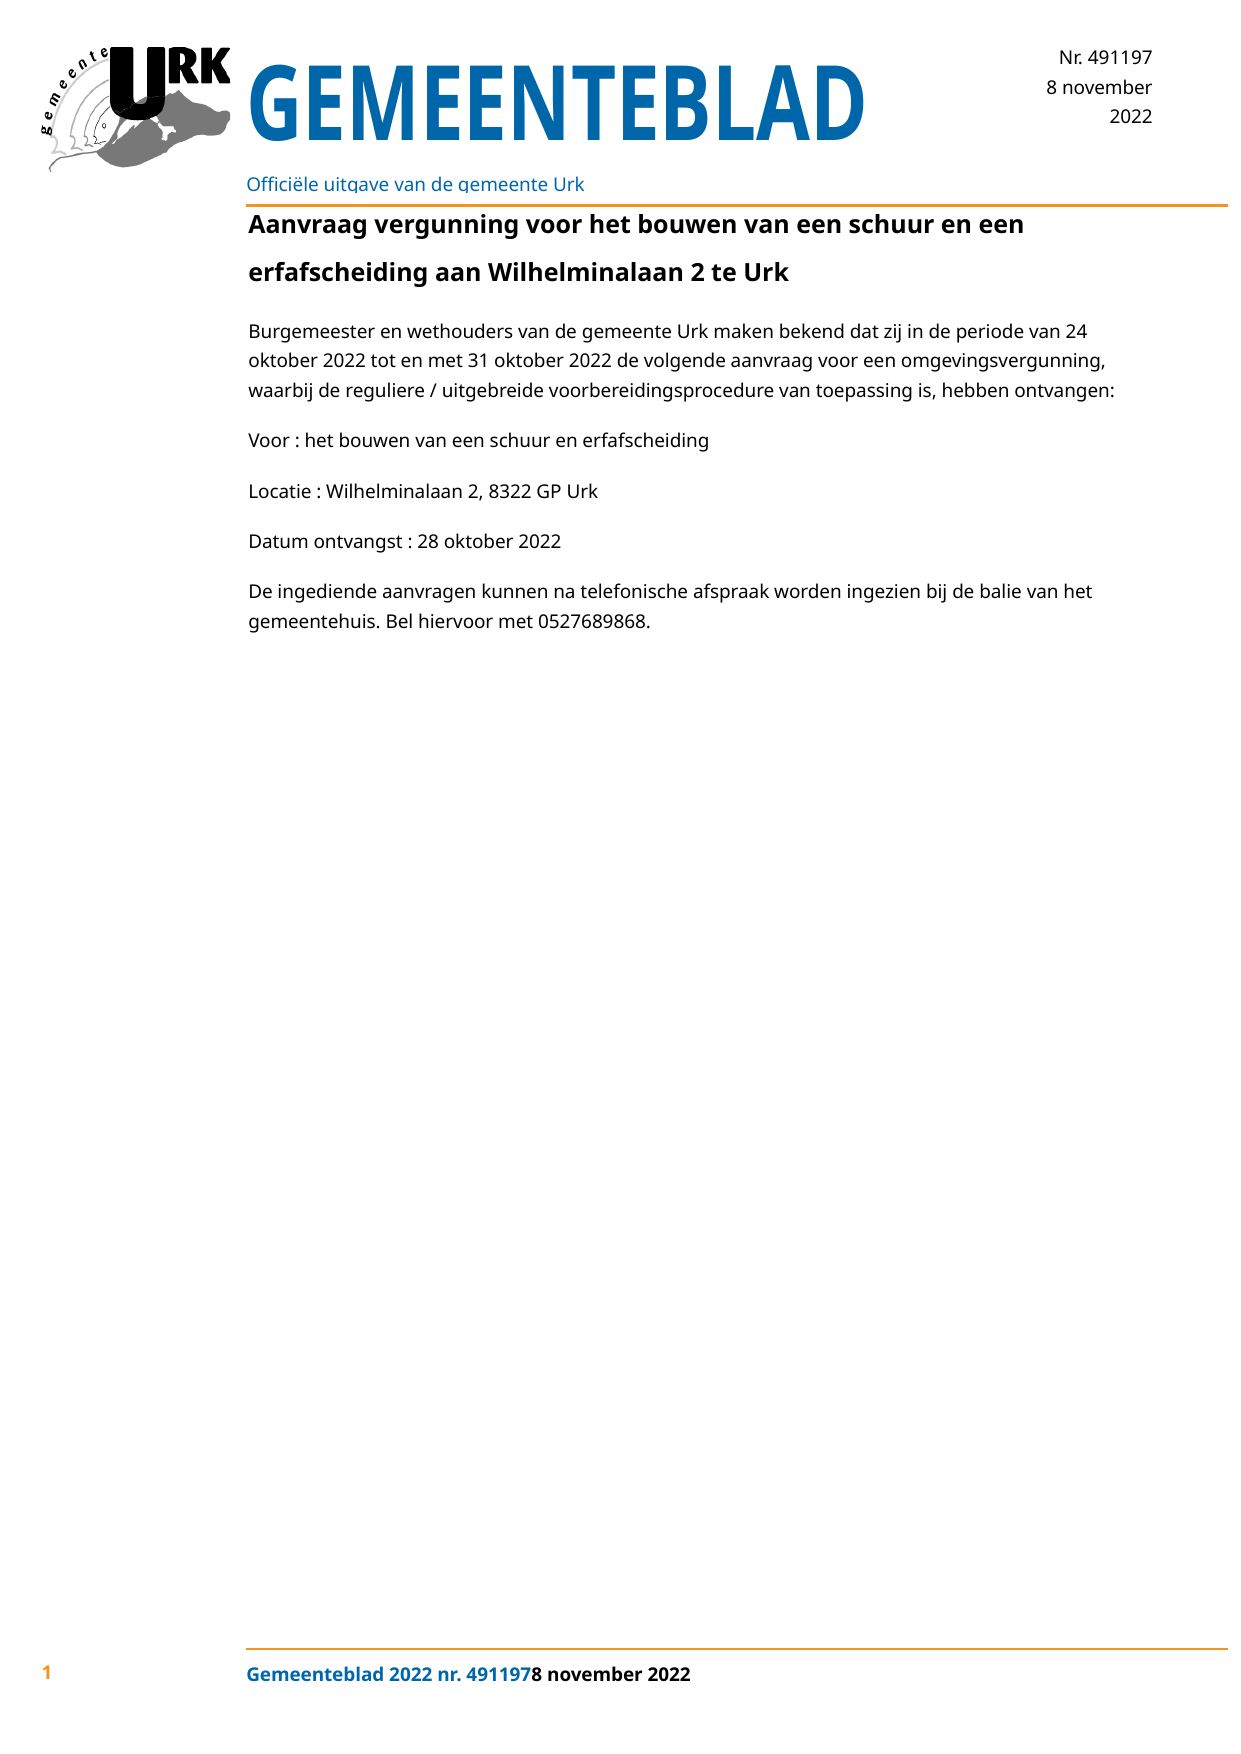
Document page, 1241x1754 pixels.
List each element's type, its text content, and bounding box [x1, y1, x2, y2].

text Locatie : Wilhelminalaan 2, 8322 GP Urk [248, 478, 1152, 504]
text Aanvraag vergunning voor het bouwen van een schuur en een erfafscheiding aan Wilhelminalaan 2 te Urk [248, 207, 1152, 288]
text De ingediende aanvragen kunnen na telefonische afspraak worden ingezien bij de balie van het gemeentehuis. Bel hiervoor met 0527689868. [248, 579, 1152, 634]
text Datum ontvangst : 28 oktober 2022 [248, 528, 1152, 554]
text Burgemeester en wethouders van de gemeente Urk maken bekend dat zij in de periode van 24 oktober 2022 tot en met 31 oktober 2022 de volgende aanvraag voor een omgevingsvergunning, waarbij de reguliere / uitgebreide voorbereidingsprocedure van toepassing is, hebben ontvangen: [248, 318, 1152, 403]
text Voor : het bouwen van een schuur en erfafscheiding [248, 427, 1152, 453]
picture [41, 47, 231, 172]
